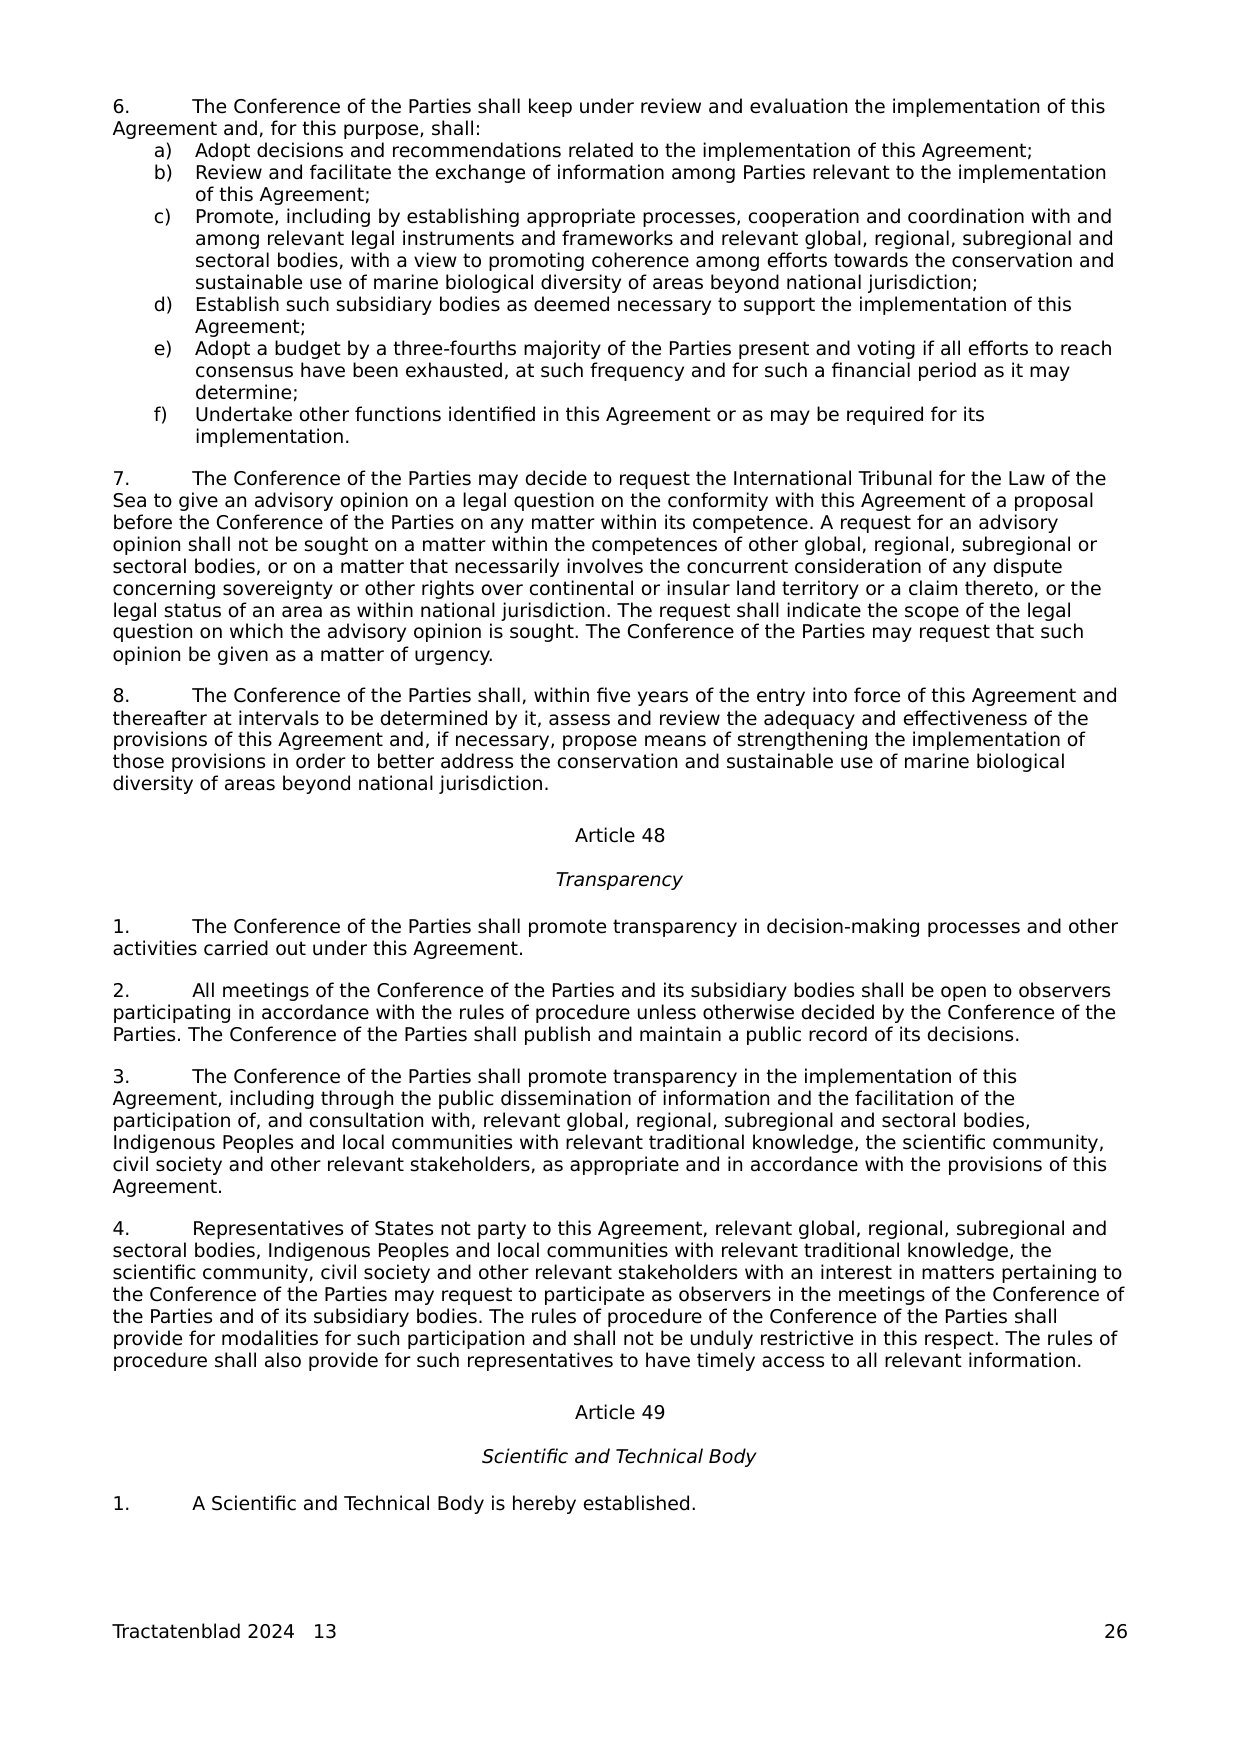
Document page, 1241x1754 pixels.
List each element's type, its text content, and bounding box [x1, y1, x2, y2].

text 2. All meetings of the Conference of the Parties and its subsidiary bodies shall be open to observers participating in accordance with the rules of procedure unless otherwise decided by the Conference of the Parties. The Conference of the Parties shall publish and maintain a public record of its decisions. [112, 980, 1128, 1046]
text b) Review and facilitate the exchange of information among Parties relevant to the implementation of this Agreement; [153, 162, 1128, 206]
text 6. The Conference of the Parties shall keep under review and evaluation the implementation of this Agreement and, for this purpose, shall: [112, 96, 1128, 140]
text e) Adopt a budget by a three-fourths majority of the Parties present and voting if all efforts to reach consensus have been exhausted, at such frequency and for such a financial period as it may determine; [153, 338, 1128, 404]
text c) Promote, including by establishing appropriate processes, cooperation and coordination with and among relevant legal instruments and frameworks and relevant global, regional, subregional and sectoral bodies, with a view to promoting coherence among efforts towards the conservation and sustainable use of marine biological diversity of areas beyond national jurisdiction; [153, 206, 1128, 294]
text 3. The Conference of the Parties shall promote transparency in the implementation of this Agreement, including through the public dissemination of information and the facilitation of the participation of, and consultation with, relevant global, regional, subregional and sectoral bodies, Indigenous Peoples and local communities with relevant traditional knowledge, the scientific community, civil society and other relevant stakeholders, as appropriate and in accordance with the provisions of this Agreement. [112, 1066, 1128, 1198]
subtitle Article 48 Transparency [112, 825, 1128, 891]
text d) Establish such subsidiary bodies as deemed necessary to support the implementation of this Agreement; [153, 294, 1128, 338]
subtitle Article 49 Scientific and Technical Body [112, 1402, 1128, 1468]
text f) Undertake other functions identified in this Agreement or as may be required for its implementation. [153, 404, 1128, 448]
text 8. The Conference of the Parties shall, within five years of the entry into force of this Agreement and thereafter at intervals to be determined by it, assess and review the adequacy and effectiveness of the provisions of this Agreement and, if necessary, propose means of strengthening the implementation of those provisions in order to better address the conservation and sustainable use of marine biological diversity of areas beyond national jurisdiction. [112, 685, 1128, 795]
text 1. The Conference of the Parties shall promote transparency in decision-making processes and other activities carried out under this Agreement. [112, 916, 1128, 960]
text 1. A Scientific and Technical Body is hereby established. [112, 1493, 1128, 1515]
text a) Adopt decisions and recommendations related to the implementation of this Agreement; [153, 140, 1128, 162]
text 4. Representatives of States not party to this Agreement, relevant global, regional, subregional and sectoral bodies, Indigenous Peoples and local communities with relevant traditional knowledge, the scientific community, civil society and other relevant stakeholders with an interest in matters pertaining to the Conference of the Parties may request to participate as observers in the meetings of the Conference of the Parties and of its subsidiary bodies. The rules of procedure of the Conference of the Parties shall provide for modalities for such participation and shall not be unduly restrictive in this respect. The rules of procedure shall also provide for such representatives to have timely access to all relevant information. [112, 1218, 1128, 1372]
text 7. The Conference of the Parties may decide to request the International Tribunal for the Law of the Sea to give an advisory opinion on a legal question on the conformity with this Agreement of a proposal before the Conference of the Parties on any matter within its competence. A request for an advisory opinion shall not be sought on a matter within the competences of other global, regional, subregional or sectoral bodies, or on a matter that necessarily involves the concurrent consideration of any dispute concerning sovereignty or other rights over continental or insular land territory or a claim thereto, or the legal status of an area as within national jurisdiction. The request shall indicate the scope of the legal question on which the advisory opinion is sought. The Conference of the Parties may request that such opinion be given as a matter of urgency. [112, 468, 1128, 665]
